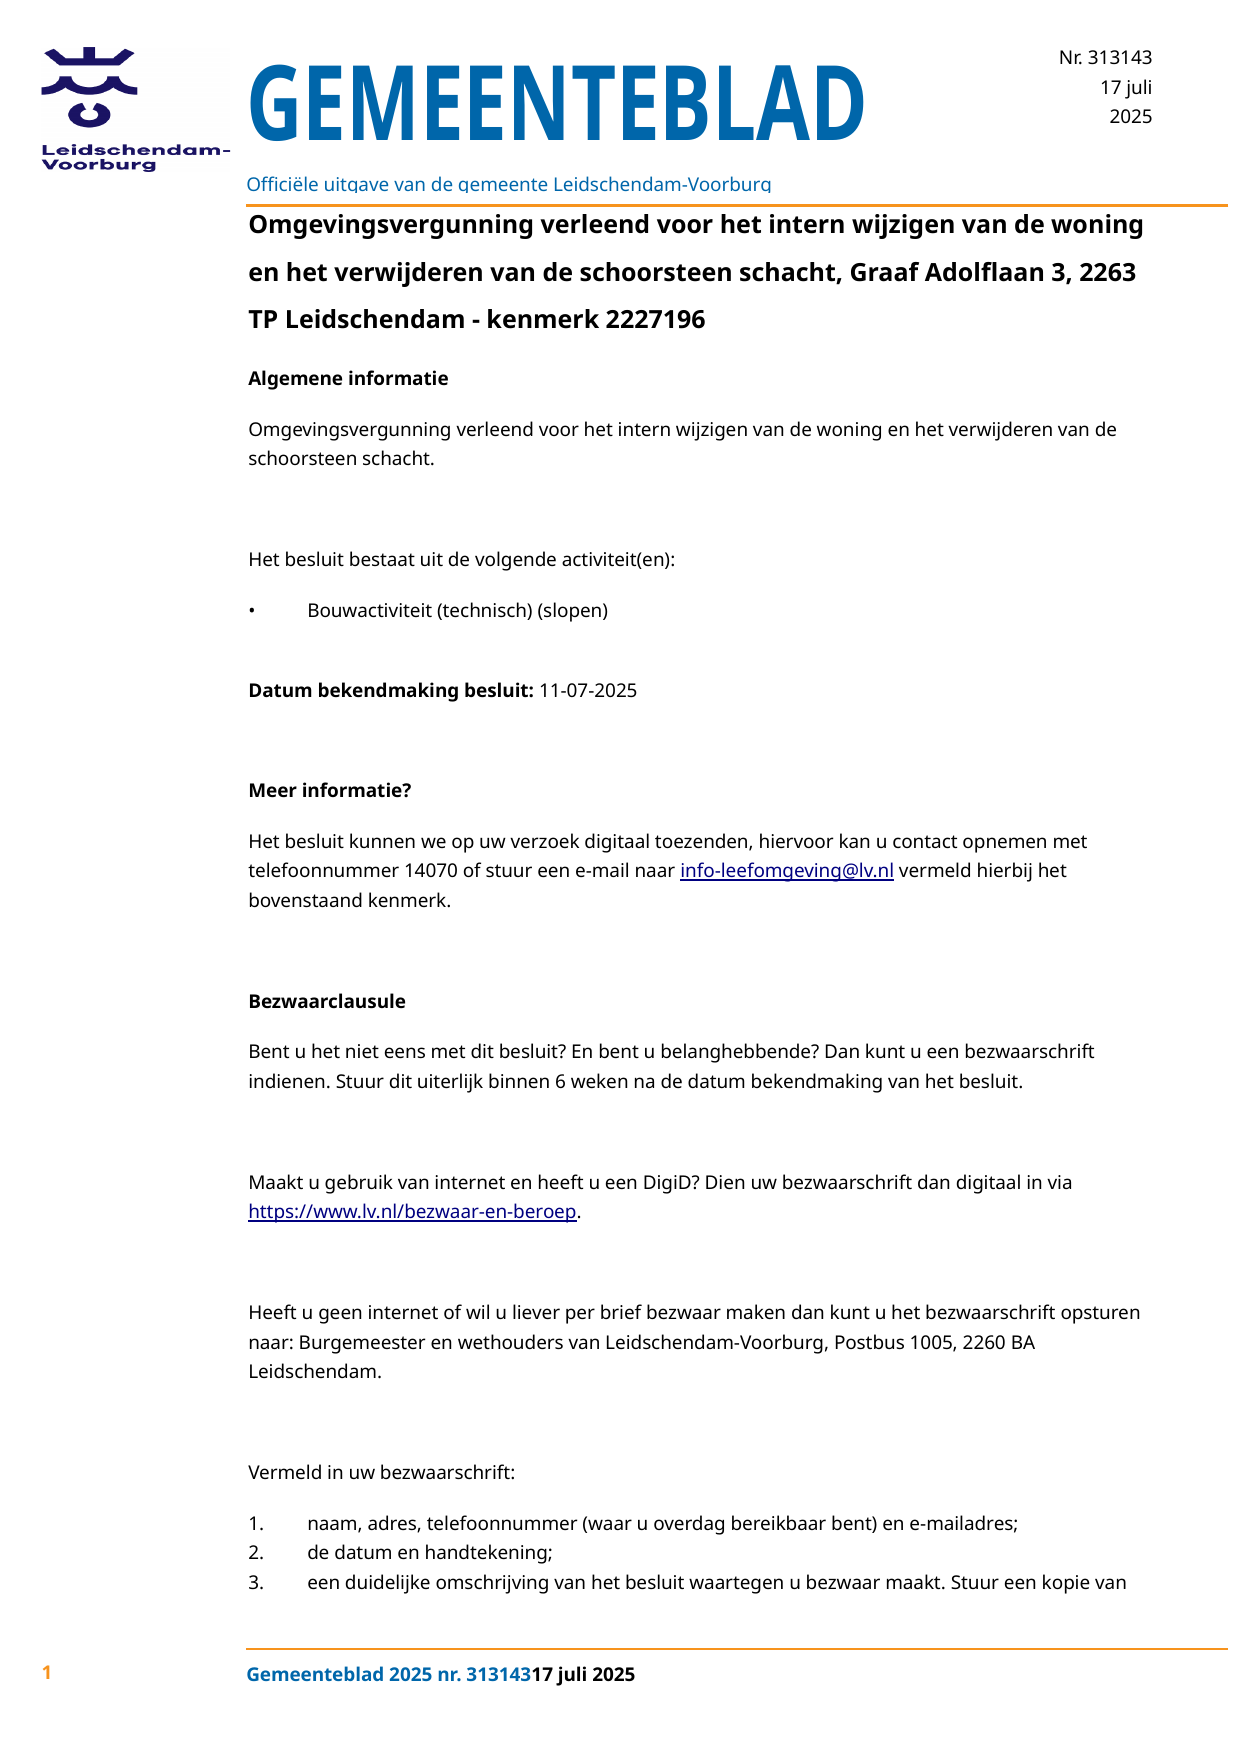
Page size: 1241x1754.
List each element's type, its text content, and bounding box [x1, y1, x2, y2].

text Bezwaarclausule [248, 988, 1152, 1014]
list naam, adres, telefoonnummer (waar u overdag bereikbaar bent) en e-mailadres; [248, 1510, 1152, 1535]
text Algemene informatie [248, 366, 1152, 391]
text Meer informatie? [248, 778, 1152, 803]
text Bent u het niet eens met dit besluit? En bent u belanghebbende? Dan kunt u een bezwaarschrift indienen. Stuur dit uiterlijk binnen 6 weken na de datum bekendmaking van het besluit. [248, 1038, 1152, 1094]
text Datum bekendmaking besluit: 11-07-2025 [248, 677, 1152, 702]
text Heeft u geen internet of wil u liever per brief bezwaar maken dan kunt u het bezwaarschrift opsturen naar: Burgemeester en wethouders van Leidschendam-Voorburg, Postbus 1005, 2260 BA Leidschendam. [248, 1299, 1152, 1384]
list Bouwactiviteit (technisch) (slopen) [248, 597, 1152, 622]
text Omgevingsvergunning verleend voor het intern wijzigen van de woning en het verwijderen van de schoorsteen schacht, Graaf Adolflaan 3, 2263 TP Leidschendam - kenmerk 2227196 [248, 207, 1152, 336]
picture [41, 47, 231, 172]
text Omgevingsvergunning verleend voor het intern wijzigen van de woning en het verwijderen van de schoorsteen schacht. [248, 416, 1152, 471]
text Het besluit kunnen we op uw verzoek digitaal toezenden, hiervoor kan u contact opnemen met telefoonnummer 14070 of stuur een e-mail naar info-leefomgeving@lv.nl vermeld hierbij het bovenstaand kenmerk. [248, 828, 1152, 913]
list de datum en handtekening; [248, 1539, 1152, 1565]
text Het besluit bestaat uit de volgende activiteit(en): [248, 546, 1152, 572]
list een duidelijke omschrijving van het besluit waartegen u bezwaar maakt. Stuur een kopie van [248, 1569, 1152, 1594]
text Maakt u gebruik van internet en heeft u een DigiD? Dien uw bezwaarschrift dan digitaal in via https://www.lv.nl/bezwaar-en-beroep. [248, 1169, 1152, 1224]
text Vermeld in uw bezwaarschrift: [248, 1459, 1152, 1485]
